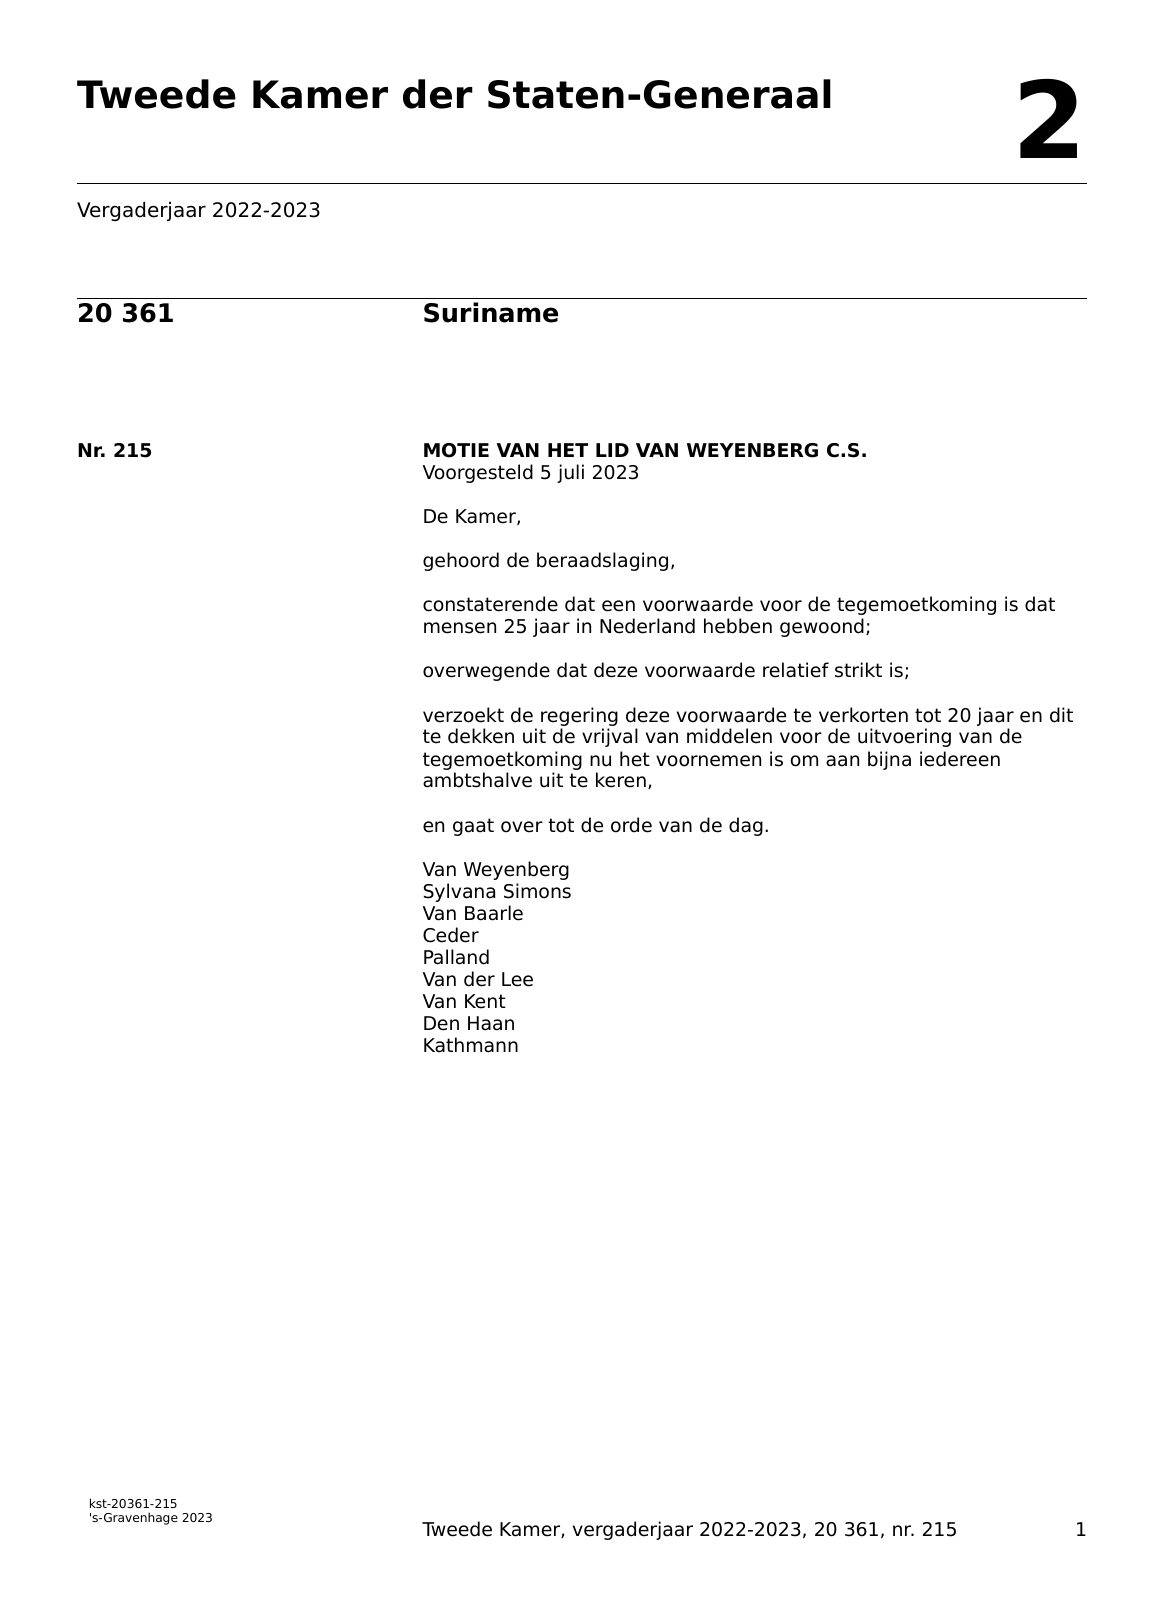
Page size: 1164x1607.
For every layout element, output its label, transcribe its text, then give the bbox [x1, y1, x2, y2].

subtitle 20 361 Suriname [77, 299, 1087, 329]
text Voorgesteld 5 juli 2023 [422, 462, 1087, 484]
subtitle Nr. 215 MOTIE VAN HET LID VAN WEYENBERG C.S. [77, 440, 1087, 462]
text Van der Lee [422, 969, 1087, 991]
text De Kamer, [422, 506, 1087, 528]
text Van Kent [422, 991, 1087, 1013]
text Sylvana Simons [422, 881, 1087, 903]
text Van Weyenberg [422, 859, 1087, 881]
text Kathmann [422, 1034, 1087, 1057]
text Van Baarle [422, 903, 1087, 925]
table_header Tweede Kamer der Staten-Generaal [77, 59, 886, 183]
text constaterende dat een voorwaarde voor de tegemoetkoming is dat mensen 25 jaar in Nederland hebben gewoond; [422, 594, 1087, 638]
table_cell Vergaderjaar 2022-2023 [77, 184, 1087, 298]
table_header 2 [886, 59, 1087, 183]
text overwegende dat deze voorwaarde relatief strikt is; [422, 660, 1087, 682]
text Den Haan [422, 1013, 1087, 1034]
text gehoord de beraadslaging, [422, 550, 1087, 572]
text Ceder [422, 925, 1087, 947]
text Palland [422, 947, 1087, 969]
text 's-Gravenhage 2023 [88, 1511, 323, 1525]
text verzoekt de regering deze voorwaarde te verkorten tot 20 jaar en dit te dekken uit de vrijval van middelen voor de uitvoering van de tegemoetkoming nu het voornemen is om aan bijna iedereen ambtshalve uit te keren, [422, 704, 1087, 792]
text en gaat over tot de orde van de dag. [422, 814, 1087, 837]
text kst-20361-215 [88, 1497, 323, 1511]
